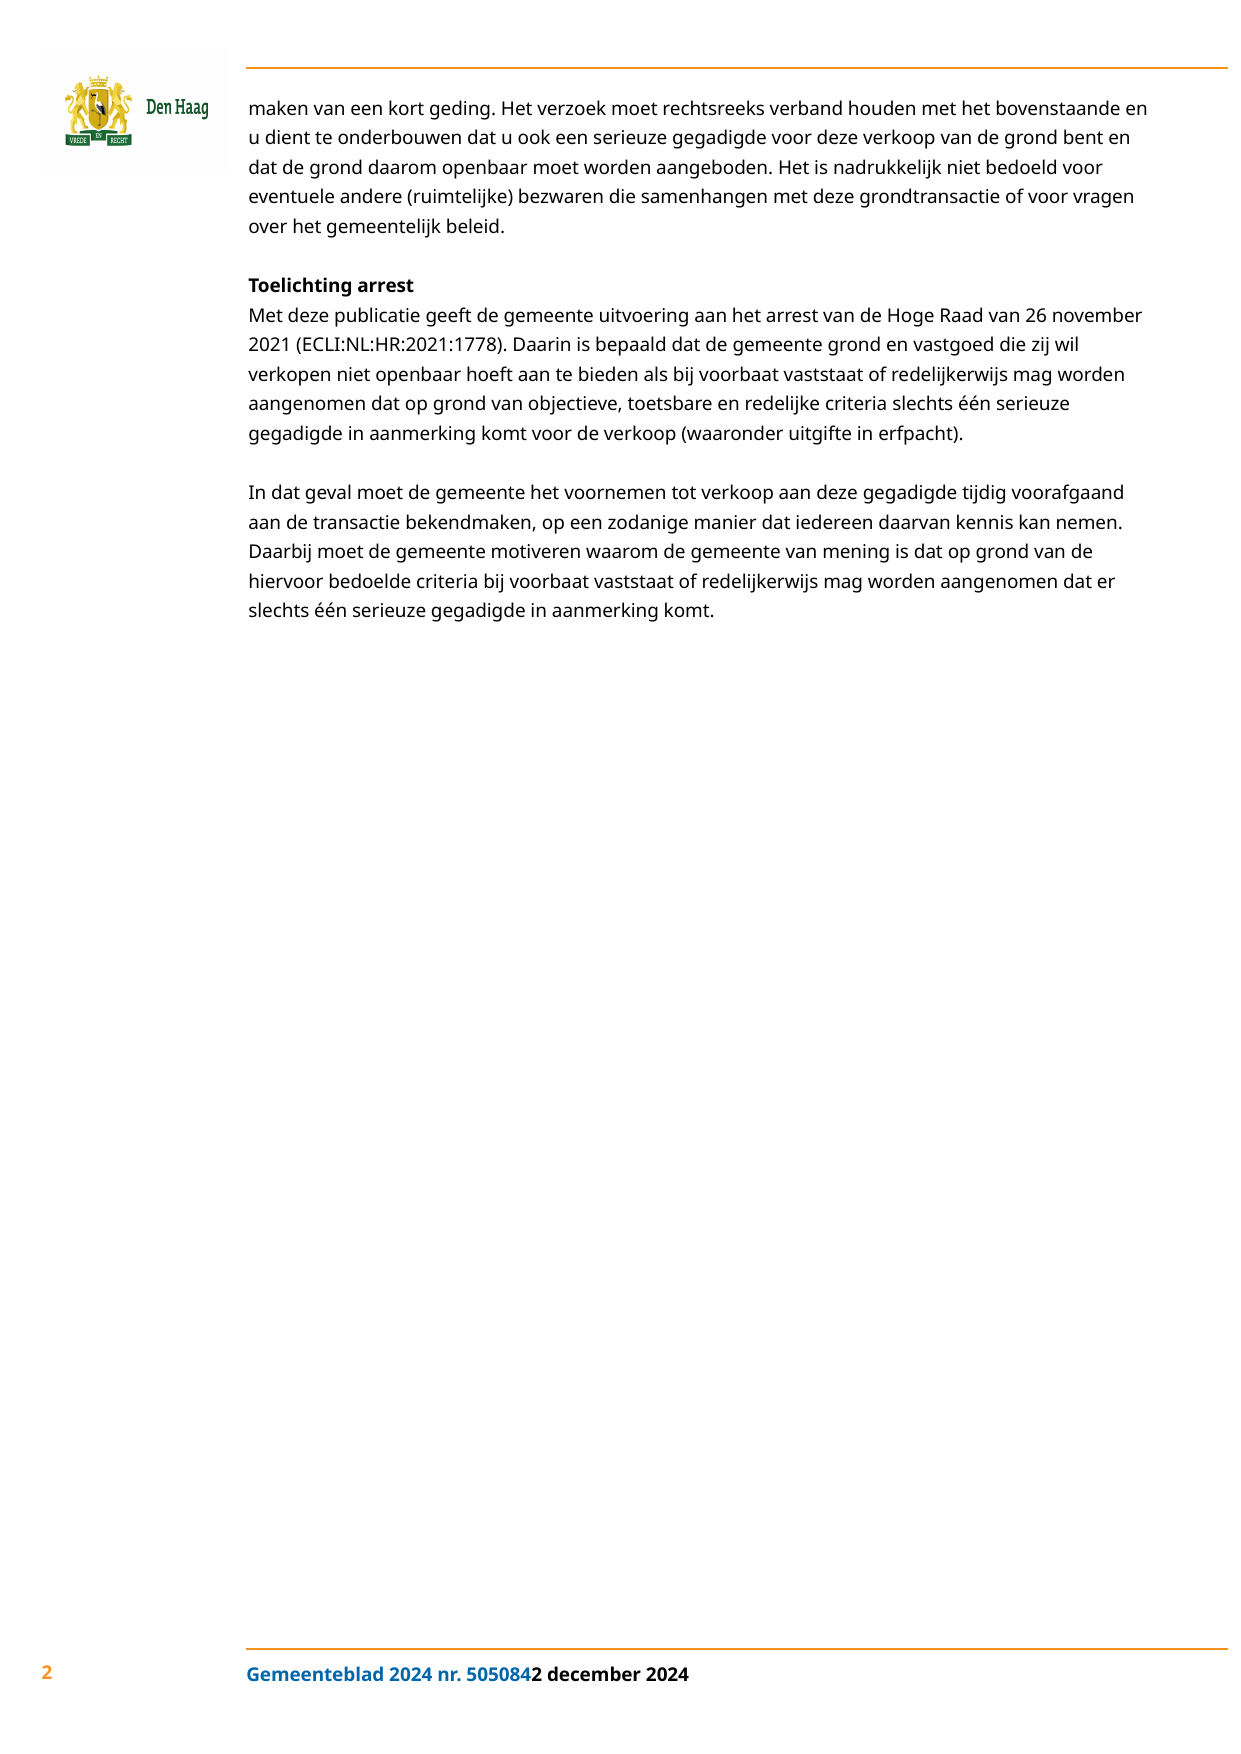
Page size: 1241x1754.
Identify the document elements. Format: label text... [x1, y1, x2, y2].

text Toelichting arrest [248, 272, 1152, 298]
text Met deze publicatie geeft de gemeente uitvoering aan het arrest van de Hoge Raad van 26 november 2021 (ECLI:NL:HR:2021:1778). Daarin is bepaald dat de gemeente grond en vastgoed die zij wil verkopen niet openbaar hoeft aan te bieden als bij voorbaat vaststaat of redelijkerwijs mag worden aangenomen dat op grond van objectieve, toetsbare en redelijke criteria slechts één serieuze gegadigde in aanmerking komt voor de verkoop (waaronder uitgifte in erfpacht). [248, 302, 1152, 446]
text In dat geval moet de gemeente het voornemen tot verkoop aan deze gegadigde tijdig voorafgaand aan de transactie bekendmaken, op een zodanige manier dat iedereen daarvan kennis kan nemen. Daarbij moet de gemeente motiveren waarom de gemeente van mening is dat op grond van de hiervoor bedoelde criteria bij voorbaat vaststaat of redelijkerwijs mag worden aangenomen dat er slechts één serieuze gegadigde in aanmerking komt. [248, 479, 1152, 623]
text maken van een kort geding. Het verzoek moet rechtsreeks verband houden met het bovenstaande en u dient te onderbouwen dat u ook een serieuze gegadigde voor deze verkoop van de grond bent en dat de grond daarom openbaar moet worden aangeboden. Het is nadrukkelijk niet bedoeld voor eventuele andere (ruimtelijke) bezwaren die samenhangen met deze grondtransactie of voor vragen over het gemeentelijk beleid. [248, 95, 1152, 239]
picture [41, 47, 231, 172]
